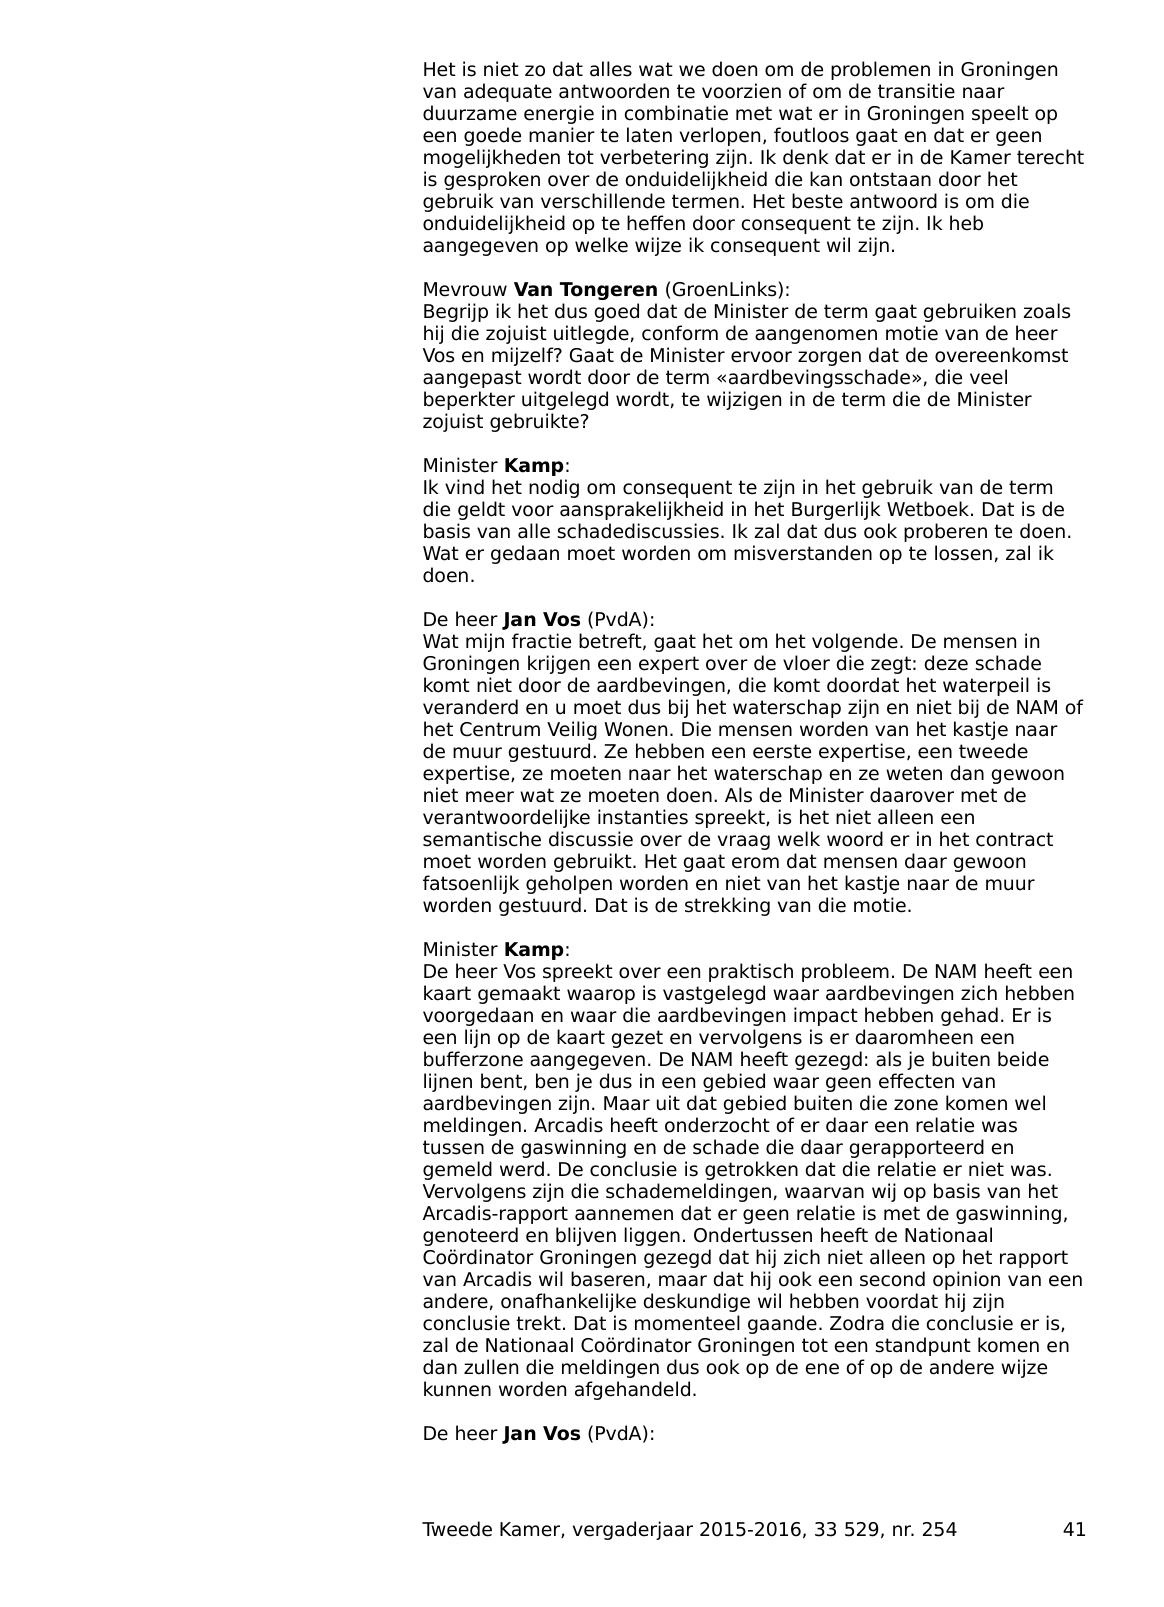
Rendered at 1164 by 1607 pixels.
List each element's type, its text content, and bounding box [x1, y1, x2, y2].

text Ik vind het nodig om consequent te zijn in het gebruik van de term die geldt voor aansprakelijkheid in het Burgerlijk Wetboek. Dat is de basis van alle schadediscussies. Ik zal dat dus ook proberen te doen. Wat er gedaan moet worden om misverstanden op te lossen, zal ik doen. [422, 477, 1087, 587]
text De heer Jan Vos (PvdA): [422, 1423, 1087, 1445]
text Begrijp ik het dus goed dat de Minister de term gaat gebruiken zoals hij die zojuist uitlegde, conform de aangenomen motie van de heer Vos en mijzelf? Gaat de Minister ervoor zorgen dat de overeenkomst aangepast wordt door de term «aardbevingsschade», die veel beperkter uitgelegd wordt, te wijzigen in de term die de Minister zojuist gebruikte? [422, 301, 1087, 433]
text De heer Jan Vos (PvdA): [422, 609, 1087, 631]
text Wat mijn fractie betreft, gaat het om het volgende. De mensen in Groningen krijgen een expert over de vloer die zegt: deze schade komt niet door de aardbevingen, die komt doordat het waterpeil is veranderd en u moet dus bij het waterschap zijn en niet bij de NAM of het Centrum Veilig Wonen. Die mensen worden van het kastje naar de muur gestuurd. Ze hebben een eerste expertise, een tweede expertise, ze moeten naar het waterschap en ze weten dan gewoon niet meer wat ze moeten doen. Als de Minister daarover met de verantwoordelijke instanties spreekt, is het niet alleen een semantische discussie over de vraag welk woord er in het contract moet worden gebruikt. Het gaat erom dat mensen daar gewoon fatsoenlijk geholpen worden en niet van het kastje naar de muur worden gestuurd. Dat is de strekking van die motie. [422, 631, 1087, 917]
text Minister Kamp: [422, 455, 1087, 477]
text Het is niet zo dat alles wat we doen om de problemen in Groningen van adequate antwoorden te voorzien of om de transitie naar duurzame energie in combinatie met wat er in Groningen speelt op een goede manier te laten verlopen, foutloos gaat en dat er geen mogelijkheden tot verbetering zijn. Ik denk dat er in de Kamer terecht is gesproken over de onduidelijkheid die kan ontstaan door het gebruik van verschillende termen. Het beste antwoord is om die onduidelijkheid op te heffen door consequent te zijn. Ik heb aangegeven op welke wijze ik consequent wil zijn. [422, 59, 1087, 257]
text Minister Kamp: [422, 939, 1087, 961]
text De heer Vos spreekt over een praktisch probleem. De NAM heeft een kaart gemaakt waarop is vastgelegd waar aardbevingen zich hebben voorgedaan en waar die aardbevingen impact hebben gehad. Er is een lijn op de kaart gezet en vervolgens is er daaromheen een bufferzone aangegeven. De NAM heeft gezegd: als je buiten beide lijnen bent, ben je dus in een gebied waar geen effecten van aardbevingen zijn. Maar uit dat gebied buiten die zone komen wel meldingen. Arcadis heeft onderzocht of er daar een relatie was tussen de gaswinning en de schade die daar gerapporteerd en gemeld werd. De conclusie is getrokken dat die relatie er niet was. Vervolgens zijn die schademeldingen, waarvan wij op basis van het Arcadis-rapport aannemen dat er geen relatie is met de gaswinning, genoteerd en blijven liggen. Ondertussen heeft de Nationaal Coördinator Groningen gezegd dat hij zich niet alleen op het rapport van Arcadis wil baseren, maar dat hij ook een second opinion van een andere, onafhankelijke deskundige wil hebben voordat hij zijn conclusie trekt. Dat is momenteel gaande. Zodra die conclusie er is, zal de Nationaal Coördinator Groningen tot een standpunt komen en dan zullen die meldingen dus ook op de ene of op de andere wijze kunnen worden afgehandeld. [422, 961, 1087, 1401]
text Mevrouw Van Tongeren (GroenLinks): [422, 279, 1087, 301]
